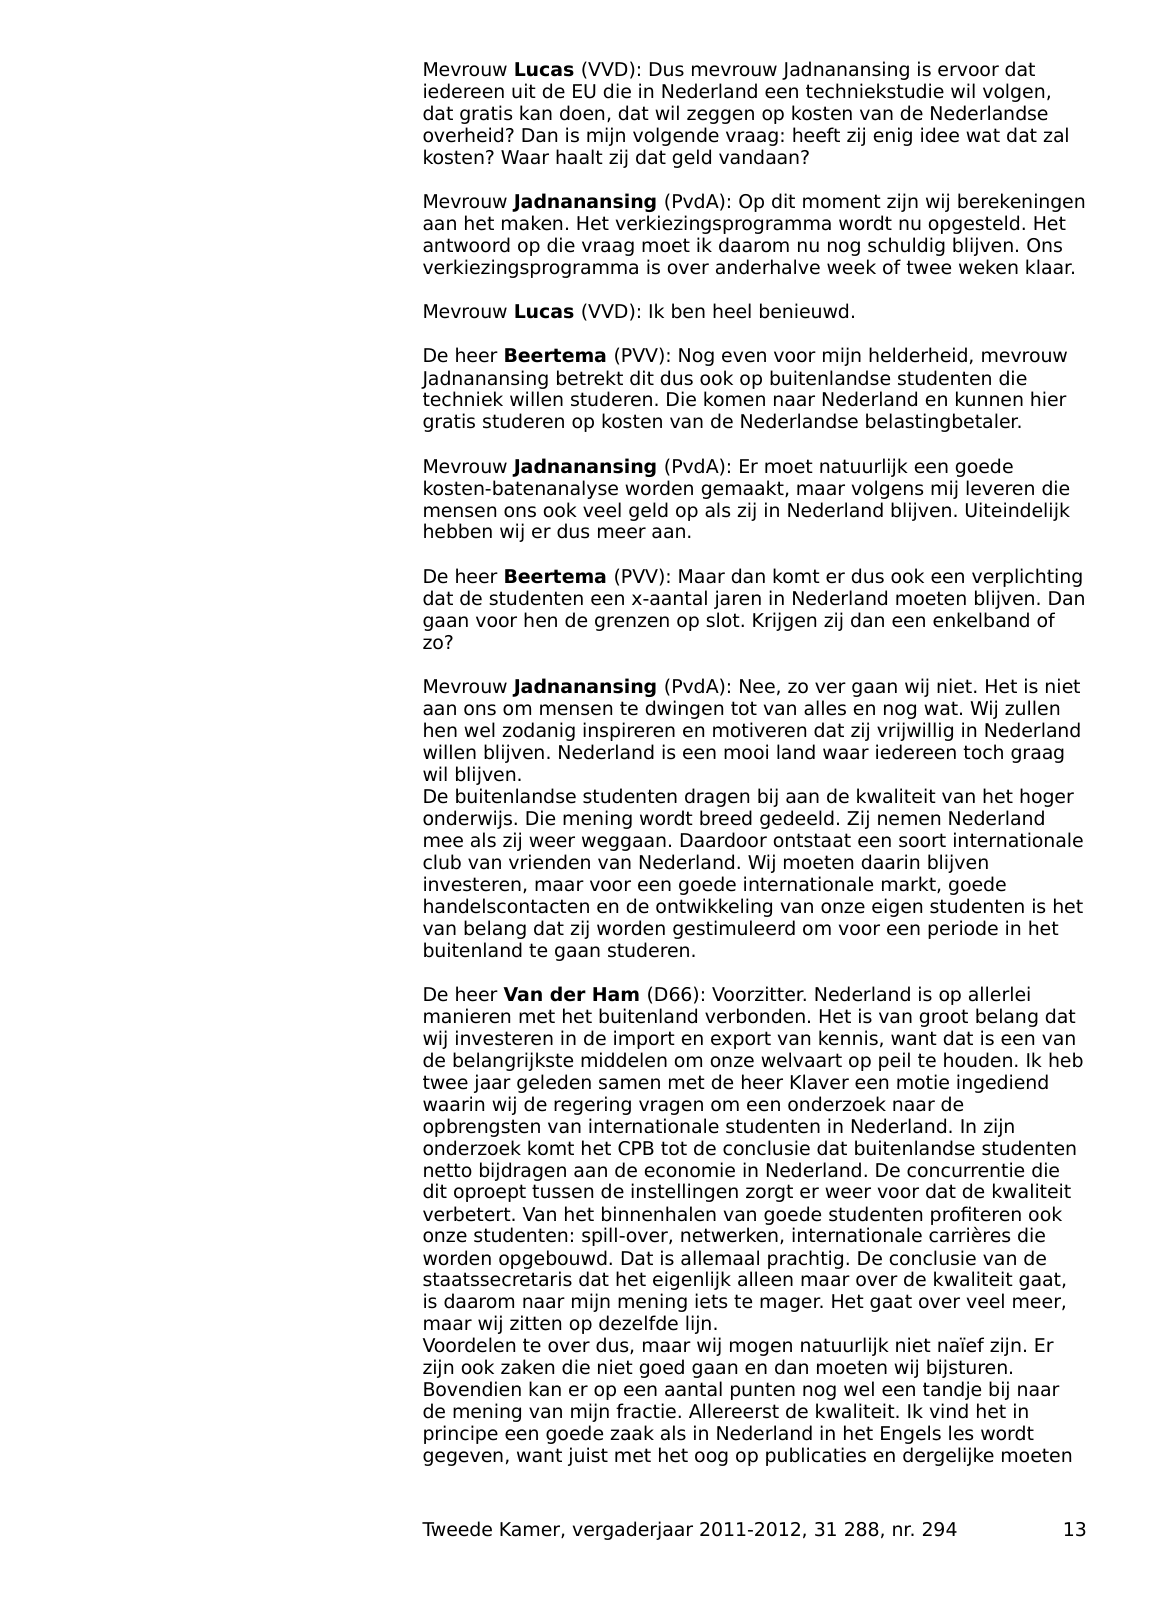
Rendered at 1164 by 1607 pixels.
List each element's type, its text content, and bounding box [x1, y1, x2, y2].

text Voordelen te over dus, maar wij mogen natuurlijk niet naïef zijn. Er zijn ook zaken die niet goed gaan en dan moeten wij bijsturen. Bovendien kan er op een aantal punten nog wel een tandje bij naar de mening van mijn fractie. Allereerst de kwaliteit. Ik vind het in principe een goede zaak als in Nederland in het Engels les wordt gegeven, want juist met het oog op publicaties en dergelijke moeten [422, 1335, 1087, 1467]
text Mevrouw Jadnanansing (PvdA): Nee, zo ver gaan wij niet. Het is niet aan ons om mensen te dwingen tot van alles en nog wat. Wij zullen hen wel zodanig inspireren en motiveren dat zij vrijwillig in Nederland willen blijven. Nederland is een mooi land waar iedereen toch graag wil blijven. [422, 676, 1087, 786]
text Mevrouw Lucas (VVD): Dus mevrouw Jadnanansing is ervoor dat iedereen uit de EU die in Nederland een techniekstudie wil volgen, dat gratis kan doen, dat wil zeggen op kosten van de Nederlandse overheid? Dan is mijn volgende vraag: heeft zij enig idee wat dat zal kosten? Waar haalt zij dat geld vandaan? [422, 59, 1087, 169]
text De heer Beertema (PVV): Maar dan komt er dus ook een verplichting dat de studenten een x-aantal jaren in Nederland moeten blijven. Dan gaan voor hen de grenzen op slot. Krijgen zij dan een enkelband of zo? [422, 566, 1087, 653]
text Mevrouw Jadnanansing (PvdA): Er moet natuurlijk een goede kosten-batenanalyse worden gemaakt, maar volgens mij leveren die mensen ons ook veel geld op als zij in Nederland blijven. Uiteindelijk hebben wij er dus meer aan. [422, 456, 1087, 543]
text De heer Beertema (PVV): Nog even voor mijn helderheid, mevrouw Jadnanansing betrekt dit dus ook op buitenlandse studenten die techniek willen studeren. Die komen naar Nederland en kunnen hier gratis studeren op kosten van de Nederlandse belastingbetaler. [422, 345, 1087, 433]
text De heer Van der Ham (D66): Voorzitter. Nederland is op allerlei manieren met het buitenland verbonden. Het is van groot belang dat wij investeren in de import en export van kennis, want dat is een van de belangrijkste middelen om onze welvaart op peil te houden. Ik heb twee jaar geleden samen met de heer Klaver een motie ingediend waarin wij de regering vragen om een onderzoek naar de opbrengsten van internationale studenten in Nederland. In zijn onderzoek komt het CPB tot de conclusie dat buitenlandse studenten netto bijdragen aan de economie in Nederland. De concurrentie die dit oproept tussen de instellingen zorgt er weer voor dat de kwaliteit verbetert. Van het binnenhalen van goede studenten profiteren ook onze studenten: spill-over, netwerken, internationale carrières die worden opgebouwd. Dat is allemaal prachtig. De conclusie van de staatssecretaris dat het eigenlijk alleen maar over de kwaliteit gaat, is daarom naar mijn mening iets te mager. Het gaat over veel meer, maar wij zitten op dezelfde lijn. [422, 984, 1087, 1335]
text Mevrouw Jadnanansing (PvdA): Op dit moment zijn wij berekeningen aan het maken. Het verkiezingsprogramma wordt nu opgesteld. Het antwoord op die vraag moet ik daarom nu nog schuldig blijven. Ons verkiezingsprogramma is over anderhalve week of twee weken klaar. [422, 191, 1087, 279]
text De buitenlandse studenten dragen bij aan de kwaliteit van het hoger onderwijs. Die mening wordt breed gedeeld. Zij nemen Nederland mee als zij weer weggaan. Daardoor ontstaat een soort internationale club van vrienden van Nederland. Wij moeten daarin blijven investeren, maar voor een goede internationale markt, goede handelscontacten en de ontwikkeling van onze eigen studenten is het van belang dat zij worden gestimuleerd om voor een periode in het buitenland te gaan studeren. [422, 786, 1087, 961]
text Mevrouw Lucas (VVD): Ik ben heel benieuwd. [422, 301, 1087, 323]
